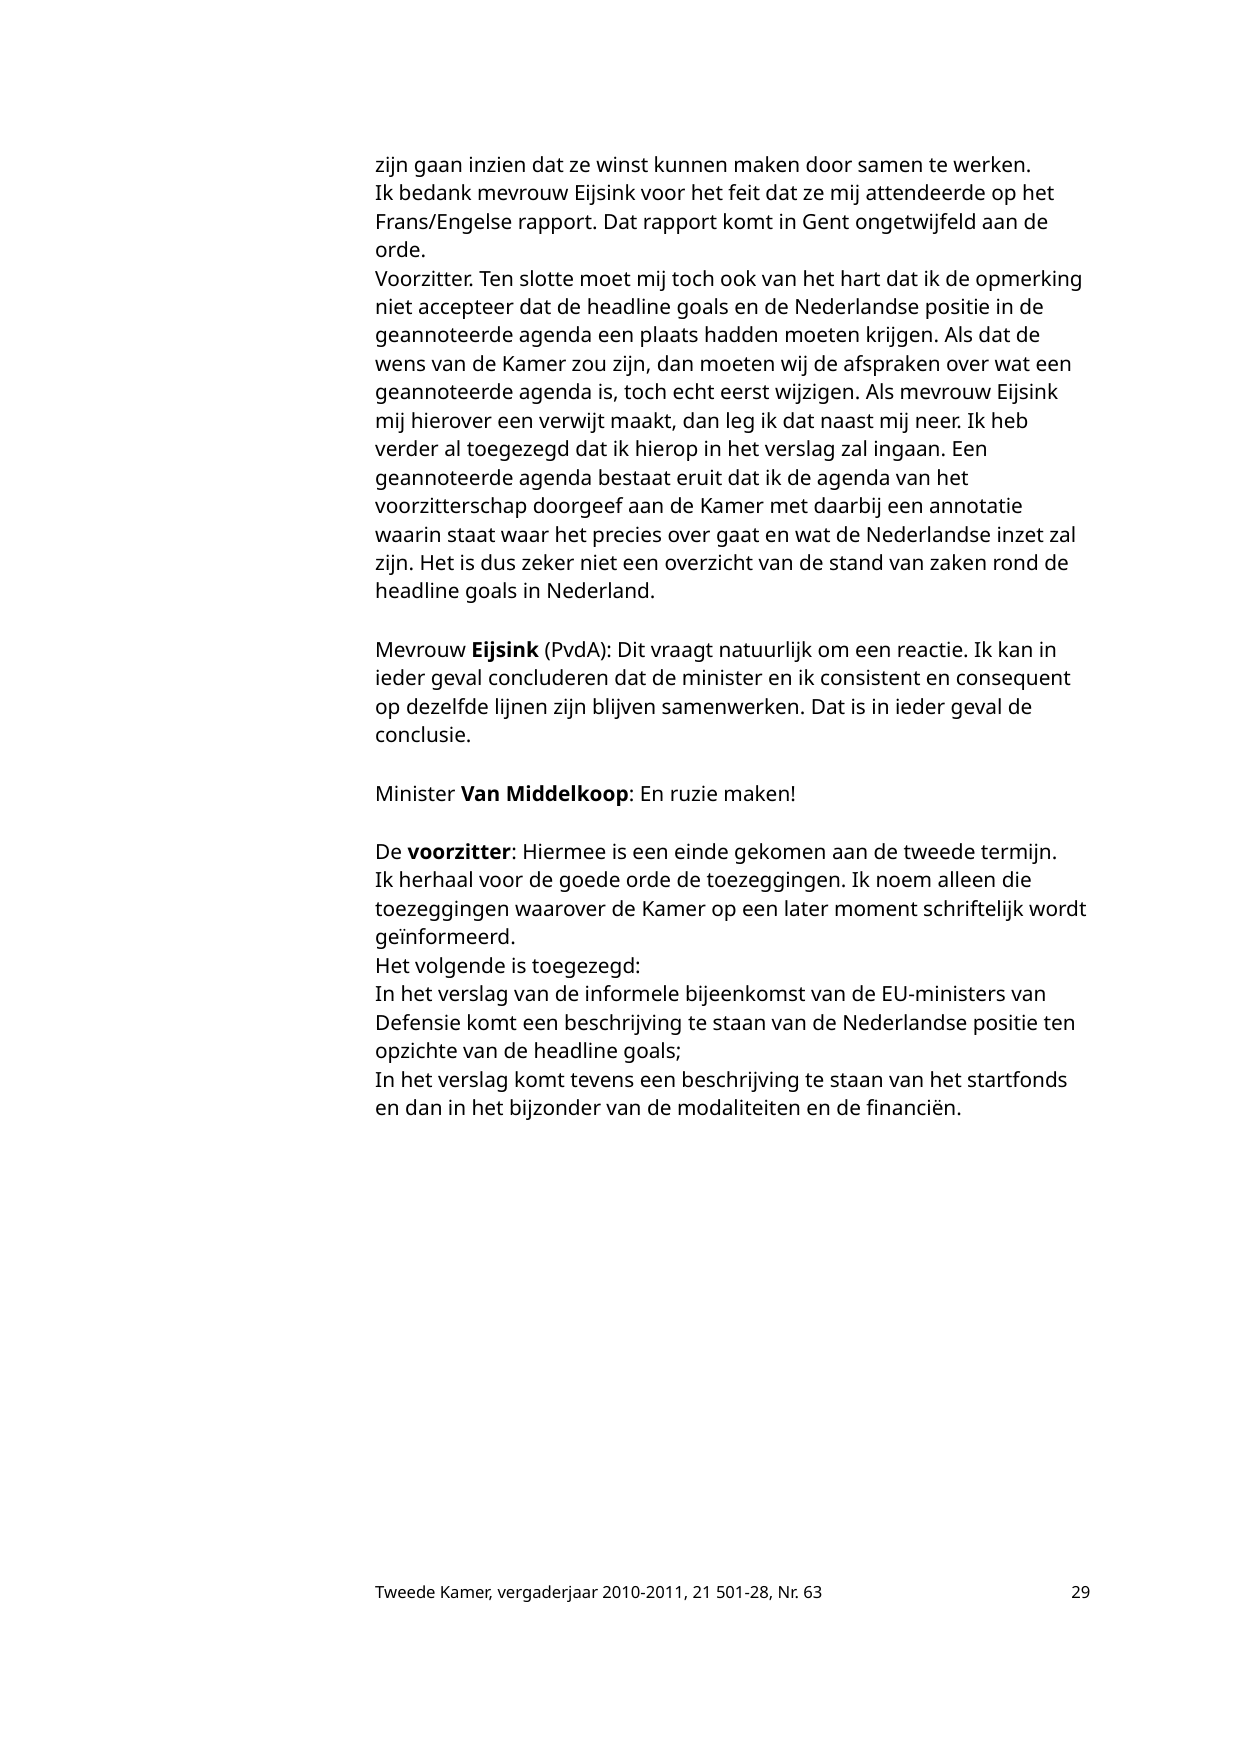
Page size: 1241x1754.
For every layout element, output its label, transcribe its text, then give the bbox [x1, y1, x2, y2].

text In het verslag komt tevens een beschrijving te staan van het startfonds en dan in het bijzonder van de modaliteiten en de financiën. [375, 1065, 1090, 1122]
text Het volgende is toegezegd: [375, 951, 1090, 979]
text Ik herhaal voor de goede orde de toezeggingen. Ik noem alleen die toezeggingen waarover de Kamer op een later moment schriftelijk wordt geïnformeerd. [375, 866, 1090, 951]
text In het verslag van de informele bijeenkomst van de EU-ministers van Defensie komt een beschrijving te staan van de Nederlandse positie ten opzichte van de headline goals; [375, 979, 1090, 1065]
text Mevrouw Eijsink (PvdA): Dit vraagt natuurlijk om een reactie. Ik kan in ieder geval concluderen dat de minister en ik consistent en consequent op dezelfde lijnen zijn blijven samenwerken. Dat is in ieder geval de conclusie. [375, 635, 1090, 749]
text zijn gaan inzien dat ze winst kunnen maken door samen te werken. [375, 150, 1090, 178]
text Voorzitter. Ten slotte moet mij toch ook van het hart dat ik de opmerking niet accepteer dat de headline goals en de Nederlandse positie in de geannoteerde agenda een plaats hadden moeten krijgen. Als dat de wens van de Kamer zou zijn, dan moeten wij de afspraken over wat een geannoteerde agenda is, toch echt eerst wijzigen. Als mevrouw Eijsink mij hierover een verwijt maakt, dan leg ik dat naast mij neer. Ik heb verder al toegezegd dat ik hierop in het verslag zal ingaan. Een geannoteerde agenda bestaat eruit dat ik de agenda van het voorzitterschap doorgeef aan de Kamer met daarbij een annotatie waarin staat waar het precies over gaat en wat de Nederlandse inzet zal zijn. Het is dus zeker niet een overzicht van de stand van zaken rond de headline goals in Nederland. [375, 264, 1090, 605]
text De voorzitter: Hiermee is een einde gekomen aan de tweede termijn. [375, 837, 1090, 866]
text Minister Van Middelkoop: En ruzie maken! [375, 779, 1090, 807]
text Ik bedank mevrouw Eijsink voor het feit dat ze mij attendeerde op het Frans/Engelse rapport. Dat rapport komt in Gent ongetwijfeld aan de orde. [375, 178, 1090, 264]
